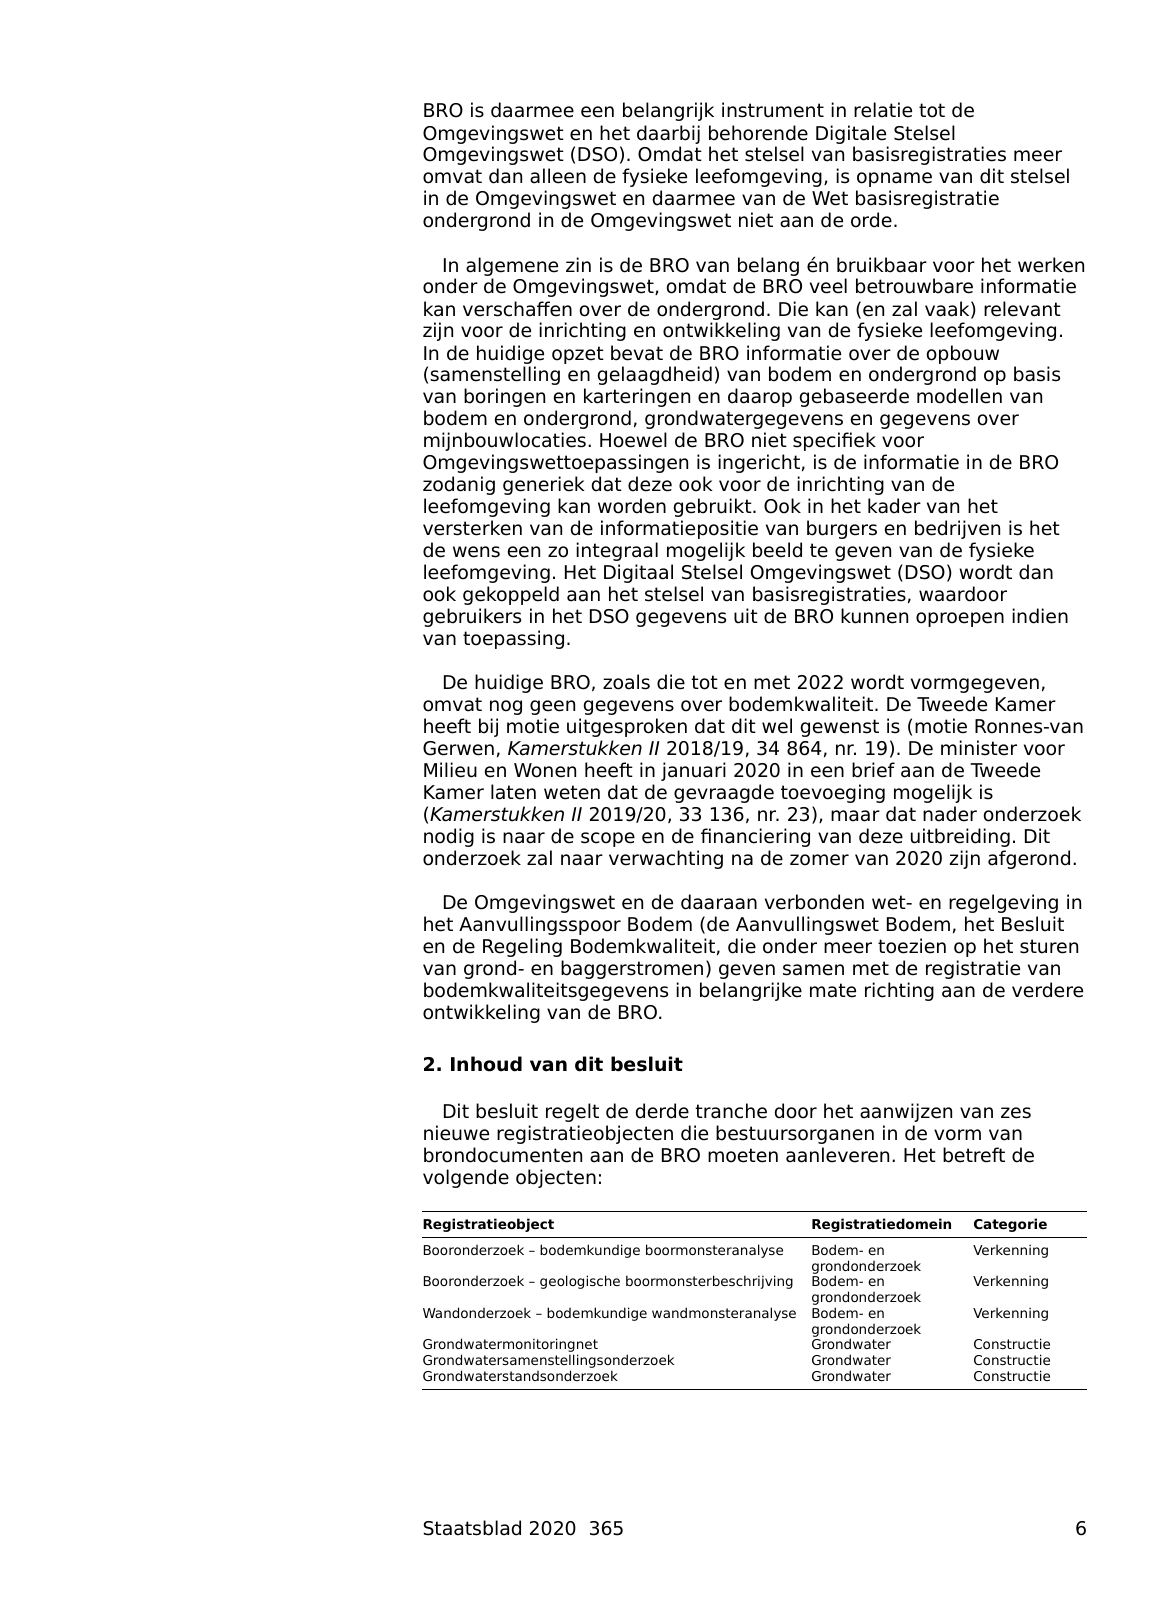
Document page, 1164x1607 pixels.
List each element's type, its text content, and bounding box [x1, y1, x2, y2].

table_cell Bodem- en grondonderzoek [805, 1306, 967, 1337]
text In algemene zin is de BRO van belang én bruikbaar voor het werken onder de Omgevingswet, omdat de BRO veel betrouwbare informatie kan verschaffen over de ondergrond. Die kan (en zal vaak) relevant zijn voor de inrichting en ontwikkeling van de fysieke leefomgeving. In de huidige opzet bevat de BRO informatie over de opbouw (samenstelling en gelaagdheid) van bodem en ondergrond op basis van boringen en karteringen en daarop gebaseerde modellen van bodem en ondergrond, grondwatergegevens en gegevens over mijnbouwlocaties. Hoewel de BRO niet specifiek voor Omgevingswettoepassingen is ingericht, is de informatie in de BRO zodanig generiek dat deze ook voor de inrichting van de leefomgeving kan worden gebruikt. Ook in het kader van het versterken van de informatiepositie van burgers en bedrijven is het de wens een zo integraal mogelijk beeld te geven van de fysieke leefomgeving. Het Digitaal Stelsel Omgevingswet (DSO) wordt dan ook gekoppeld aan het stelsel van basisregistraties, waardoor gebruikers in het DSO gegevens uit de BRO kunnen oproepen indien van toepassing. [422, 254, 1087, 650]
table_header Registratieobject [422, 1212, 805, 1237]
table_cell Grondwater [805, 1353, 967, 1369]
table_cell Bodem- en grondonderzoek [805, 1274, 967, 1306]
table_cell Constructie [967, 1353, 1087, 1369]
table_cell Verkenning [967, 1238, 1087, 1274]
table_cell Constructie [967, 1337, 1087, 1353]
subtitle 2. Inhoud van dit besluit [422, 1054, 1087, 1076]
table_cell Verkenning [967, 1274, 1087, 1306]
table_cell Grondwatersamenstellingsonderzoek [422, 1353, 805, 1369]
table_cell Booronderzoek – bodemkundige boormonsteranalyse [422, 1238, 805, 1274]
table_cell Grondwater [805, 1337, 967, 1353]
text Dit besluit regelt de derde tranche door het aanwijzen van zes nieuwe registratieobjecten die bestuursorganen in de vorm van brondocumenten aan de BRO moeten aanleveren. Het betreft de volgende objecten: [422, 1101, 1087, 1189]
table_cell Grondwater [805, 1369, 967, 1389]
table_cell Grondwatermonitoringnet [422, 1337, 805, 1353]
text De huidige BRO, zoals die tot en met 2022 wordt vormgegeven, omvat nog geen gegevens over bodemkwaliteit. De Tweede Kamer heeft bij motie uitgesproken dat dit wel gewenst is (motie Ronnes-van Gerwen, Kamerstukken II 2018/19, 34 864, nr. 19). De minister voor Milieu en Wonen heeft in januari 2020 in een brief aan de Tweede Kamer laten weten dat de gevraagde toevoeging mogelijk is (Kamerstukken II 2019/20, 33 136, nr. 23), maar dat nader onderzoek nodig is naar de scope en de financiering van deze uitbreiding. Dit onderzoek zal naar verwachting na de zomer van 2020 zijn afgerond. [422, 672, 1087, 870]
text De Omgevingswet en de daaraan verbonden wet- en regelgeving in het Aanvullingsspoor Bodem (de Aanvullingswet Bodem, het Besluit en de Regeling Bodemkwaliteit, die onder meer toezien op het sturen van grond- en baggerstromen) geven samen met de registratie van bodemkwaliteitsgegevens in belangrijke mate richting aan de verdere ontwikkeling van de BRO. [422, 892, 1087, 1024]
table_cell Grondwaterstandsonderzoek [422, 1369, 805, 1389]
table_cell Verkenning [967, 1306, 1087, 1337]
table_cell Booronderzoek – geologische boormonsterbeschrijving [422, 1274, 805, 1306]
table_cell Wandonderzoek – bodemkundige wandmonsteranalyse [422, 1306, 805, 1337]
table_cell Constructie [967, 1369, 1087, 1389]
table_header Registratiedomein [805, 1212, 967, 1237]
table_cell Bodem- en grondonderzoek [805, 1238, 967, 1274]
table_header Categorie [967, 1212, 1087, 1237]
text BRO is daarmee een belangrijk instrument in relatie tot de Omgevingswet en het daarbij behorende Digitale Stelsel Omgevingswet (DSO). Omdat het stelsel van basisregistraties meer omvat dan alleen de fysieke leefomgeving, is opname van dit stelsel in de Omgevingswet en daarmee van de Wet basisregistratie ondergrond in de Omgevingswet niet aan de orde. [422, 100, 1087, 232]
